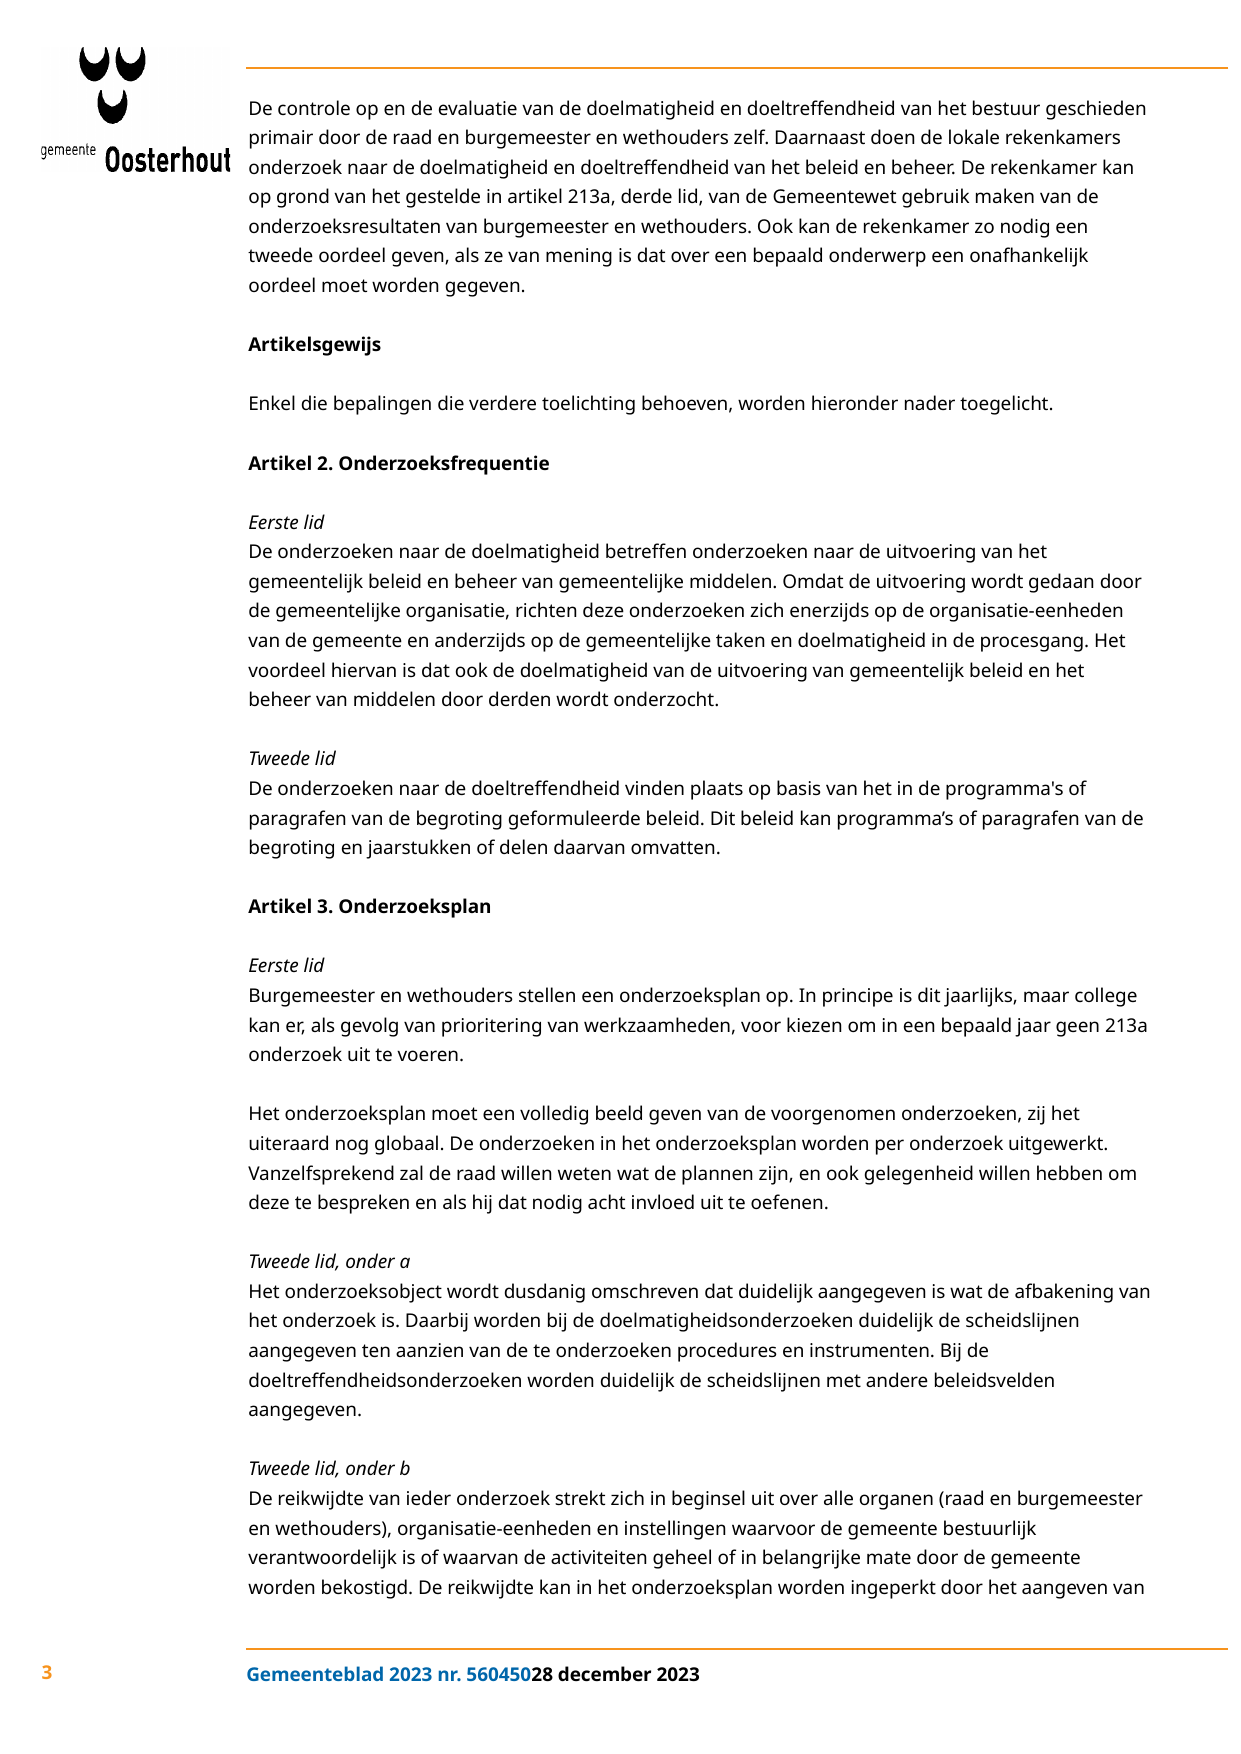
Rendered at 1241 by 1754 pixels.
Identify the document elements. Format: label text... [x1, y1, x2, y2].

text Eerste lid [248, 953, 1152, 978]
text Tweede lid, onder a [248, 1248, 1152, 1274]
text Het onderzoeksobject wordt dusdanig omschreven dat duidelijk aangegeven is wat de afbakening van het onderzoek is. Daarbij worden bij de doelmatigheidsonderzoeken duidelijk de scheidslijnen aangegeven ten aanzien van de te onderzoeken procedures en instrumenten. Bij de doeltreffendheidsonderzoeken worden duidelijk de scheidslijnen met andere beleidsvelden aangegeven. [248, 1278, 1152, 1422]
text Vanzelfsprekend zal de raad willen weten wat de plannen zijn, en ook gelegenheid willen hebben om deze te bespreken en als hij dat nodig acht invloed uit te oefenen. [248, 1160, 1152, 1215]
text De onderzoeken naar de doeltreffendheid vinden plaats op basis van het in de programma's of paragrafen van de begroting geformuleerde beleid. Dit beleid kan programma’s of paragrafen van de begroting en jaarstukken of delen daarvan omvatten. [248, 775, 1152, 860]
text Enkel die bepalingen die verdere toelichting behoeven, worden hieronder nader toegelicht. [248, 391, 1152, 416]
text Burgemeester en wethouders stellen een onderzoeksplan op. In principe is dit jaarlijks, maar college kan er, als gevolg van prioritering van werkzaamheden, voor kiezen om in een bepaald jaar geen 213a onderzoek uit te voeren. [248, 982, 1152, 1067]
text Eerste lid [248, 509, 1152, 535]
picture [41, 47, 231, 172]
text Tweede lid [248, 746, 1152, 771]
text Artikel 3. Onderzoeksplan [248, 893, 1152, 919]
text Artikelsgewijs [248, 331, 1152, 357]
text De onderzoeken naar de doelmatigheid betreffen onderzoeken naar de uitvoering van het gemeentelijk beleid en beheer van gemeentelijke middelen. Omdat de uitvoering wordt gedaan door de gemeentelijke organisatie, richten deze onderzoeken zich enerzijds op de organisatie-eenheden van de gemeente en anderzijds op de gemeentelijke taken en doelmatigheid in de procesgang. Het voordeel hiervan is dat ook de doelmatigheid van de uitvoering van gemeentelijk beleid en het beheer van middelen door derden wordt onderzocht. [248, 538, 1152, 712]
text De controle op en de evaluatie van de doelmatigheid en doeltreffendheid van het bestuur geschieden primair door de raad en burgemeester en wethouders zelf. Daarnaast doen de lokale rekenkamers onderzoek naar de doelmatigheid en doeltreffendheid van het beleid en beheer. De rekenkamer kan op grond van het gestelde in artikel 213a, derde lid, van de Gemeentewet gebruik maken van de onderzoeksresultaten van burgemeester en wethouders. Ook kan de rekenkamer zo nodig een tweede oordeel geven, als ze van mening is dat over een bepaald onderwerp een onafhankelijk oordeel moet worden gegeven. [248, 95, 1152, 298]
text Tweede lid, onder b [248, 1456, 1152, 1481]
text Artikel 2. Onderzoeksfrequentie [248, 450, 1152, 476]
text De reikwijdte van ieder onderzoek strekt zich in beginsel uit over alle organen (raad en burgemeester en wethouders), organisatie-eenheden en instellingen waarvoor de gemeente bestuurlijk verantwoordelijk is of waarvan de activiteiten geheel of in belangrijke mate door de gemeente worden bekostigd. De reikwijdte kan in het onderzoeksplan worden ingeperkt door het aangeven van [248, 1485, 1152, 1600]
text Het onderzoeksplan moet een volledig beeld geven van de voorgenomen onderzoeken, zij het uiteraard nog globaal. De onderzoeken in het onderzoeksplan worden per onderzoek uitgewerkt. [248, 1101, 1152, 1156]
